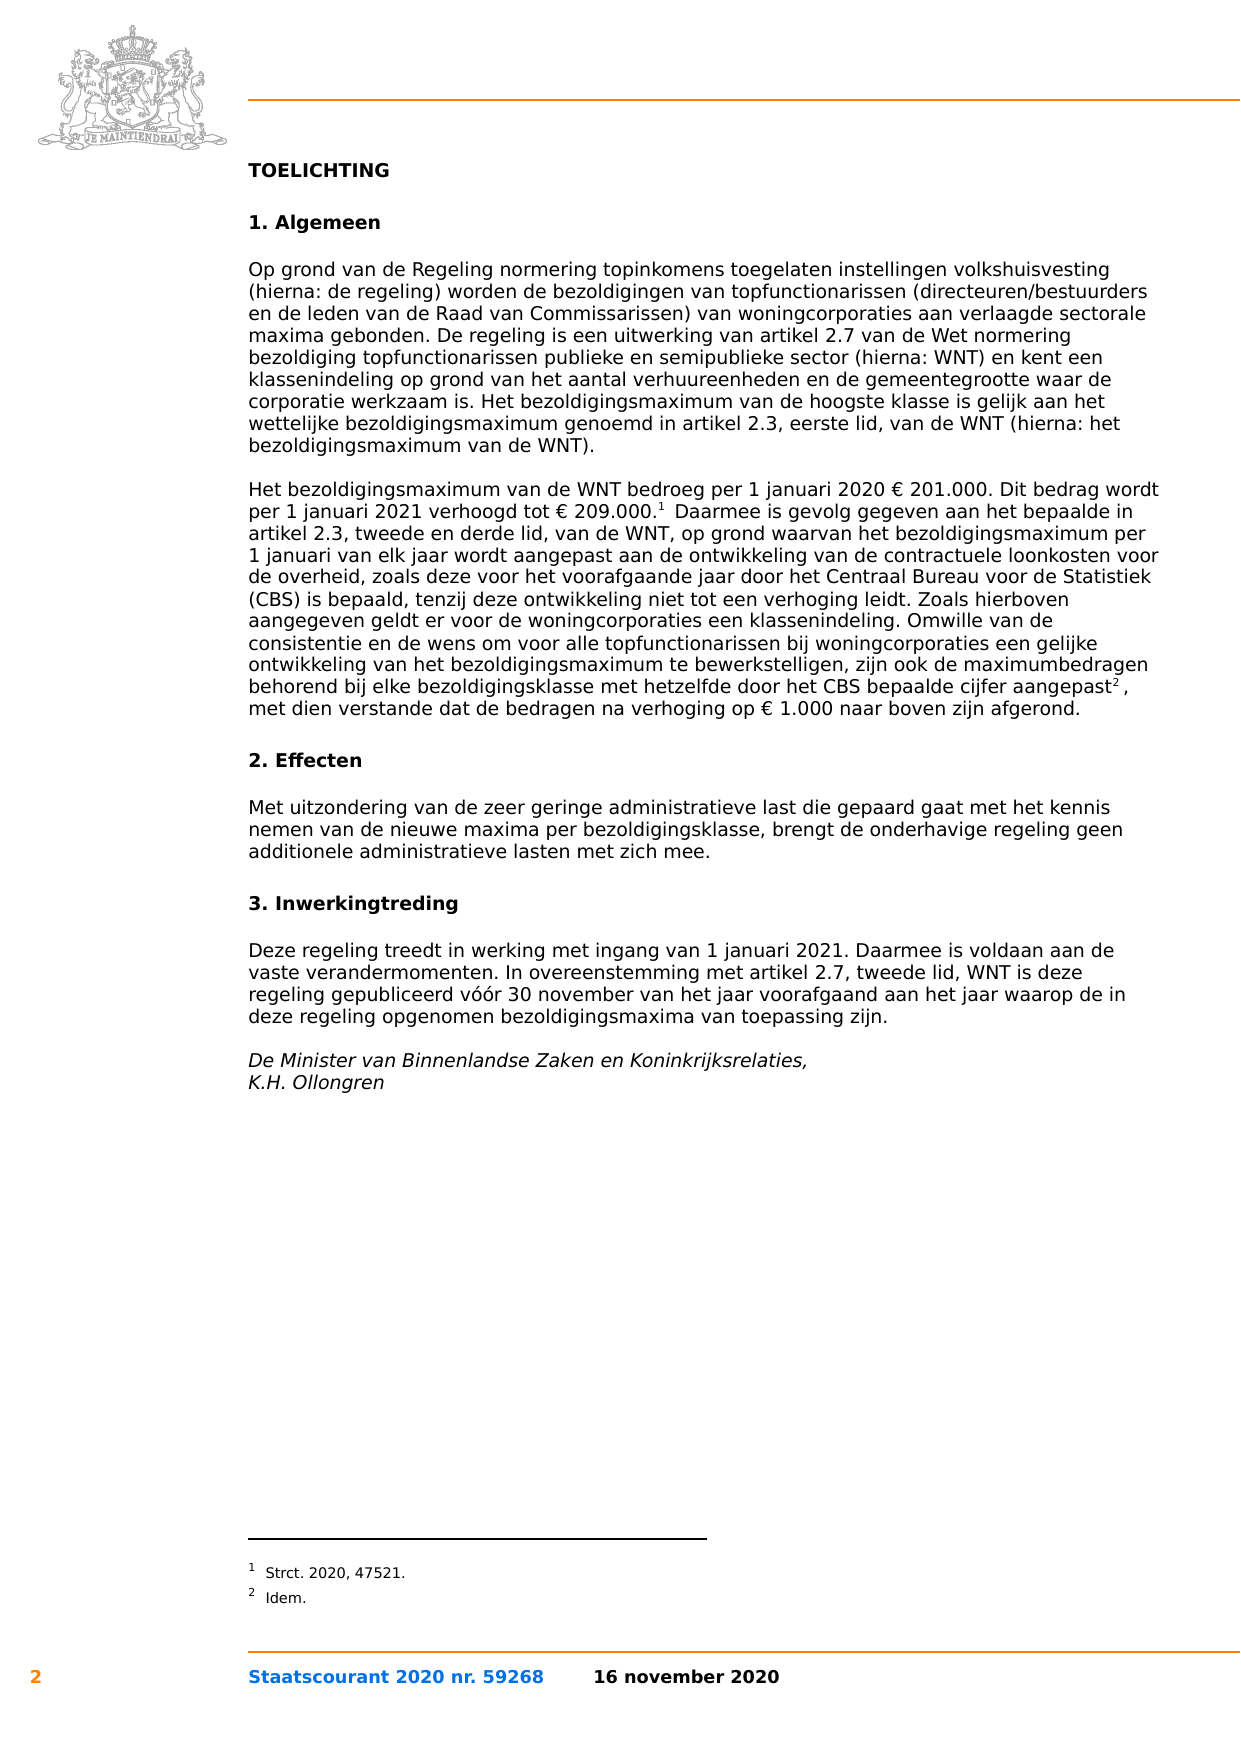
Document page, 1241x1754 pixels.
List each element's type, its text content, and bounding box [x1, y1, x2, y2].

subtitle 3. Inwerkingtreding [248, 893, 1163, 915]
subtitle TOELICHTING [248, 160, 1163, 182]
text Het bezoldigingsmaximum van de WNT bedroeg per 1 januari 2020 € 201.000. Dit bedrag wordt per 1 januari 2021 verhoogd tot € 209.000. Daarmee is gevolg gegeven aan het bepaalde in artikel 2.3, tweede en derde lid, van de WNT, op grond waarvan het bezoldigingsmaximum per 1 januari van elk jaar wordt aangepast aan de ontwikkeling van de contractuele loonkosten voor de overheid, zoals deze voor het voorafgaande jaar door het Centraal Bureau voor de Statistiek (CBS) is bepaald, tenzij deze ontwikkeling niet tot een verhoging leidt. Zoals hierboven aangegeven geldt er voor de woningcorporaties een klassenindeling. Omwille van de consistentie en de wens om voor alle topfunctionarissen bij woningcorporaties een gelijke ontwikkeling van het bezoldigingsmaximum te bewerkstelligen, zijn ook de maximumbedragen behorend bij elke bezoldigingsklasse met hetzelfde door het CBS bepaalde cijfer aangepast, met dien verstande dat de bedragen na verhoging op € 1.000 naar boven zijn afgerond. [248, 478, 1163, 720]
text Met uitzondering van de zeer geringe administratieve last die gepaard gaat met het kennis nemen van de nieuwe maxima per bezoldigingsklasse, brengt de onderhavige regeling geen additionele administratieve lasten met zich mee. [248, 797, 1163, 863]
text Idem. [248, 1586, 1163, 1608]
picture [38, 25, 227, 150]
text De Minister van Binnenlandse Zaken en Koninkrijksrelaties, K.H. Ollongren [248, 1050, 1163, 1094]
subtitle 1. Algemeen [248, 212, 1163, 234]
text Strct. 2020, 47521. [248, 1561, 1163, 1583]
text Op grond van de Regeling normering topinkomens toegelaten instellingen volkshuisvesting (hierna: de regeling) worden de bezoldigingen van topfunctionarissen (directeuren/bestuurders en de leden van de Raad van Commissarissen) van woningcorporaties aan verlaagde sectorale maxima gebonden. De regeling is een uitwerking van artikel 2.7 van de Wet normering bezoldiging topfunctionarissen publieke en semipublieke sector (hierna: WNT) en kent een klassenindeling op grond van het aantal verhuureenheden en de gemeentegrootte waar de corporatie werkzaam is. Het bezoldigingsmaximum van de hoogste klasse is gelijk aan het wettelijke bezoldigingsmaximum genoemd in artikel 2.3, eerste lid, van de WNT (hierna: het bezoldigingsmaximum van de WNT). [248, 259, 1163, 457]
text Deze regeling treedt in werking met ingang van 1 januari 2021. Daarmee is voldaan aan de vaste verandermomenten. In overeenstemming met artikel 2.7, tweede lid, WNT is deze regeling gepubliceerd vóór 30 november van het jaar voorafgaand aan het jaar waarop de in deze regeling opgenomen bezoldigingsmaxima van toepassing zijn. [248, 940, 1163, 1028]
subtitle 2. Effecten [248, 750, 1163, 772]
